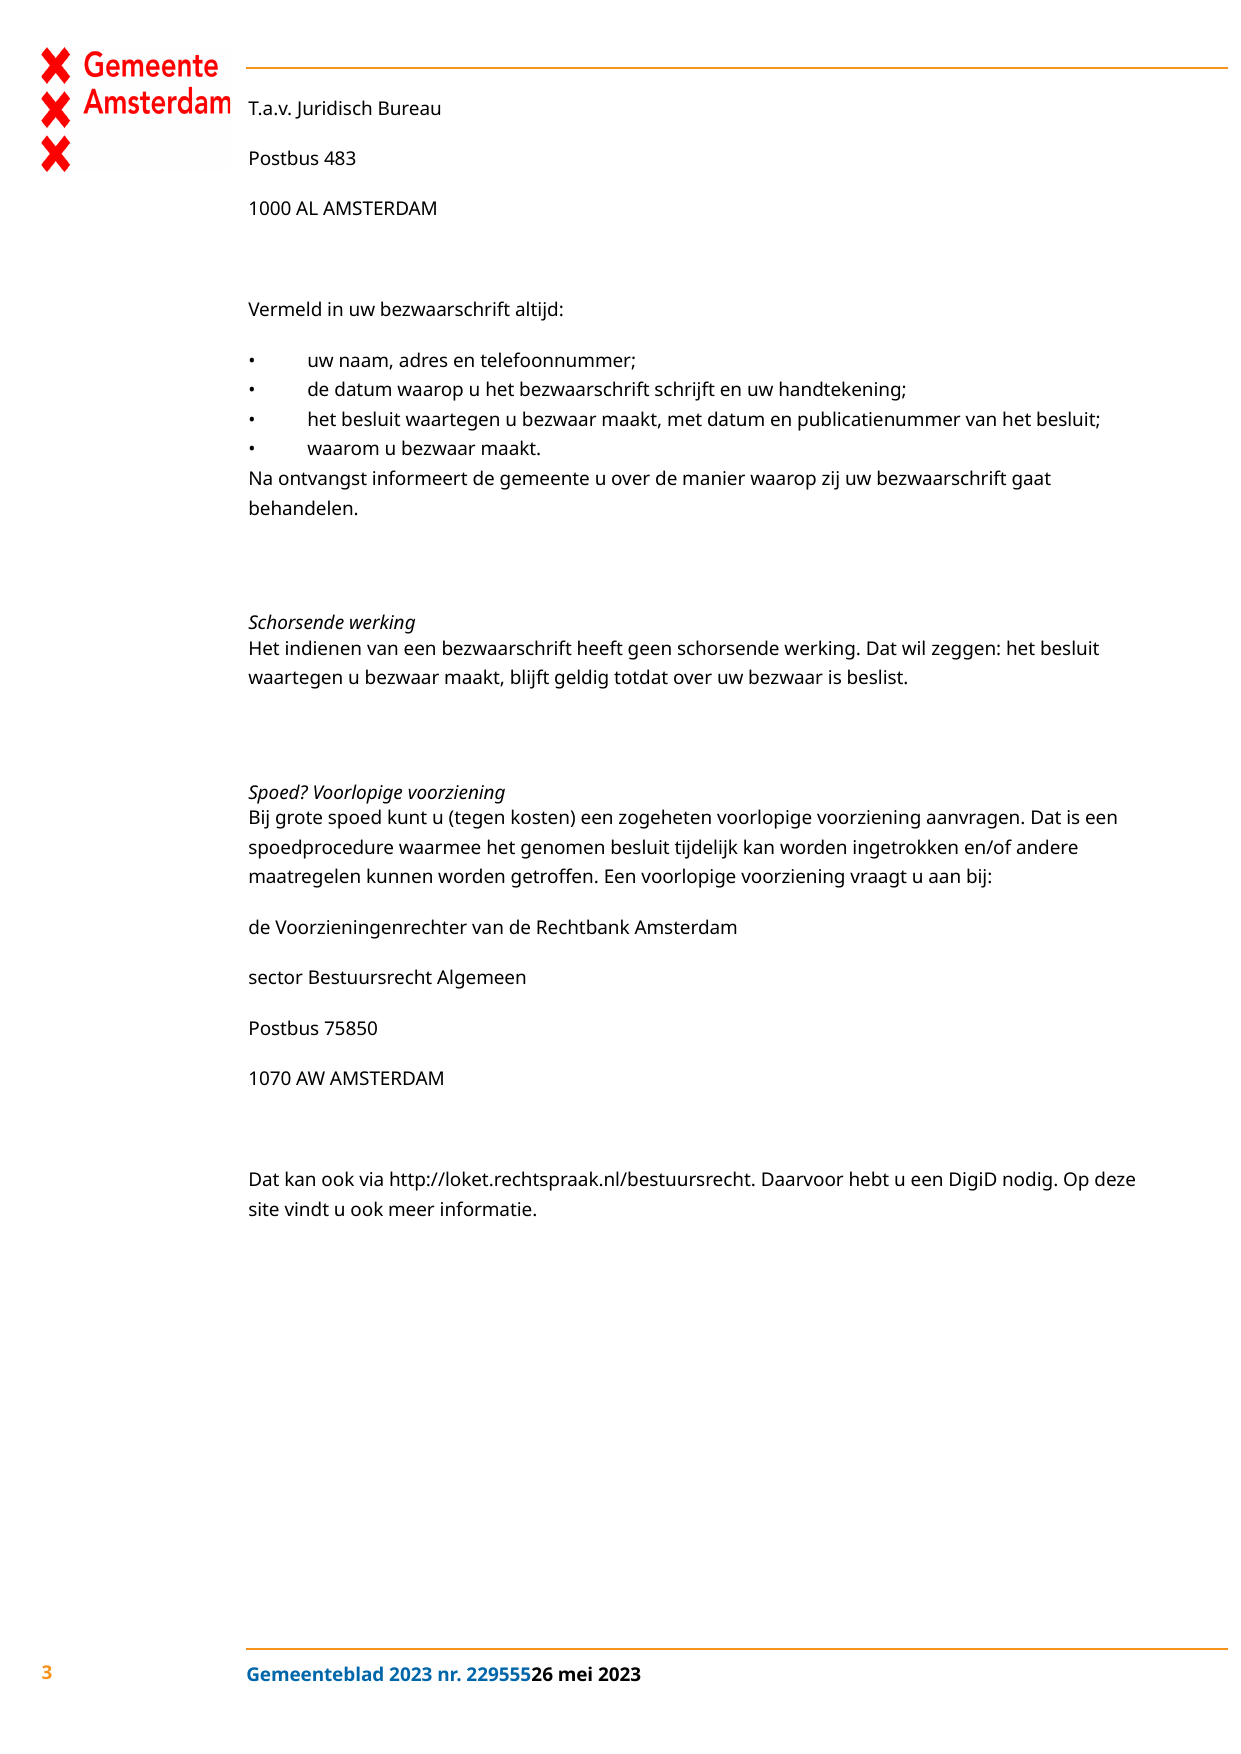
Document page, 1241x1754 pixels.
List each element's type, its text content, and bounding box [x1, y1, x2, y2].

text 1000 AL AMSTERDAM [248, 196, 1152, 221]
text Het indienen van een bezwaarschrift heeft geen schorsende werking. Dat wil zeggen: het besluit waartegen u bezwaar maakt, blijft geldig totdat over uw bezwaar is beslist. [248, 635, 1152, 690]
text de Voorzieningenrechter van de Rechtbank Amsterdam [248, 914, 1152, 940]
text Postbus 75850 [248, 1015, 1152, 1041]
list uw naam, adres en telefoonnummer; [248, 347, 1152, 373]
text sector Bestuursrecht Algemeen [248, 964, 1152, 990]
text T.a.v. Juridisch Bureau [248, 95, 1152, 121]
list de datum waarop u het bezwaarschrift schrijft en uw handtekening; [248, 376, 1152, 402]
text Vermeld in uw bezwaarschrift altijd: [248, 296, 1152, 322]
text Postbus 483 [248, 145, 1152, 171]
picture [41, 47, 231, 172]
text 1070 AW AMSTERDAM [248, 1065, 1152, 1091]
text Spoed? Voorlopige voorziening [248, 779, 1152, 804]
list het besluit waartegen u bezwaar maakt, met datum en publicatienummer van het besluit; [248, 406, 1152, 432]
text Bij grote spoed kunt u (tegen kosten) een zogeheten voorlopige voorziening aanvragen. Dat is een spoedprocedure waarmee het genomen besluit tijdelijk kan worden ingetrokken en/of andere maatregelen kunnen worden getroffen. Een voorlopige voorziening vraagt u aan bij: [248, 804, 1152, 889]
list waarom u bezwaar maakt. [248, 436, 1152, 461]
text Na ontvangst informeert de gemeente u over de manier waarop zij uw bezwaarschrift gaat behandelen. [248, 465, 1152, 521]
text Schorsende werking [248, 609, 1152, 635]
text Dat kan ook via http://loket.rechtspraak.nl/bestuursrecht. Daarvoor hebt u een DigiD nodig. Op deze site vindt u ook meer informatie. [248, 1166, 1152, 1222]
